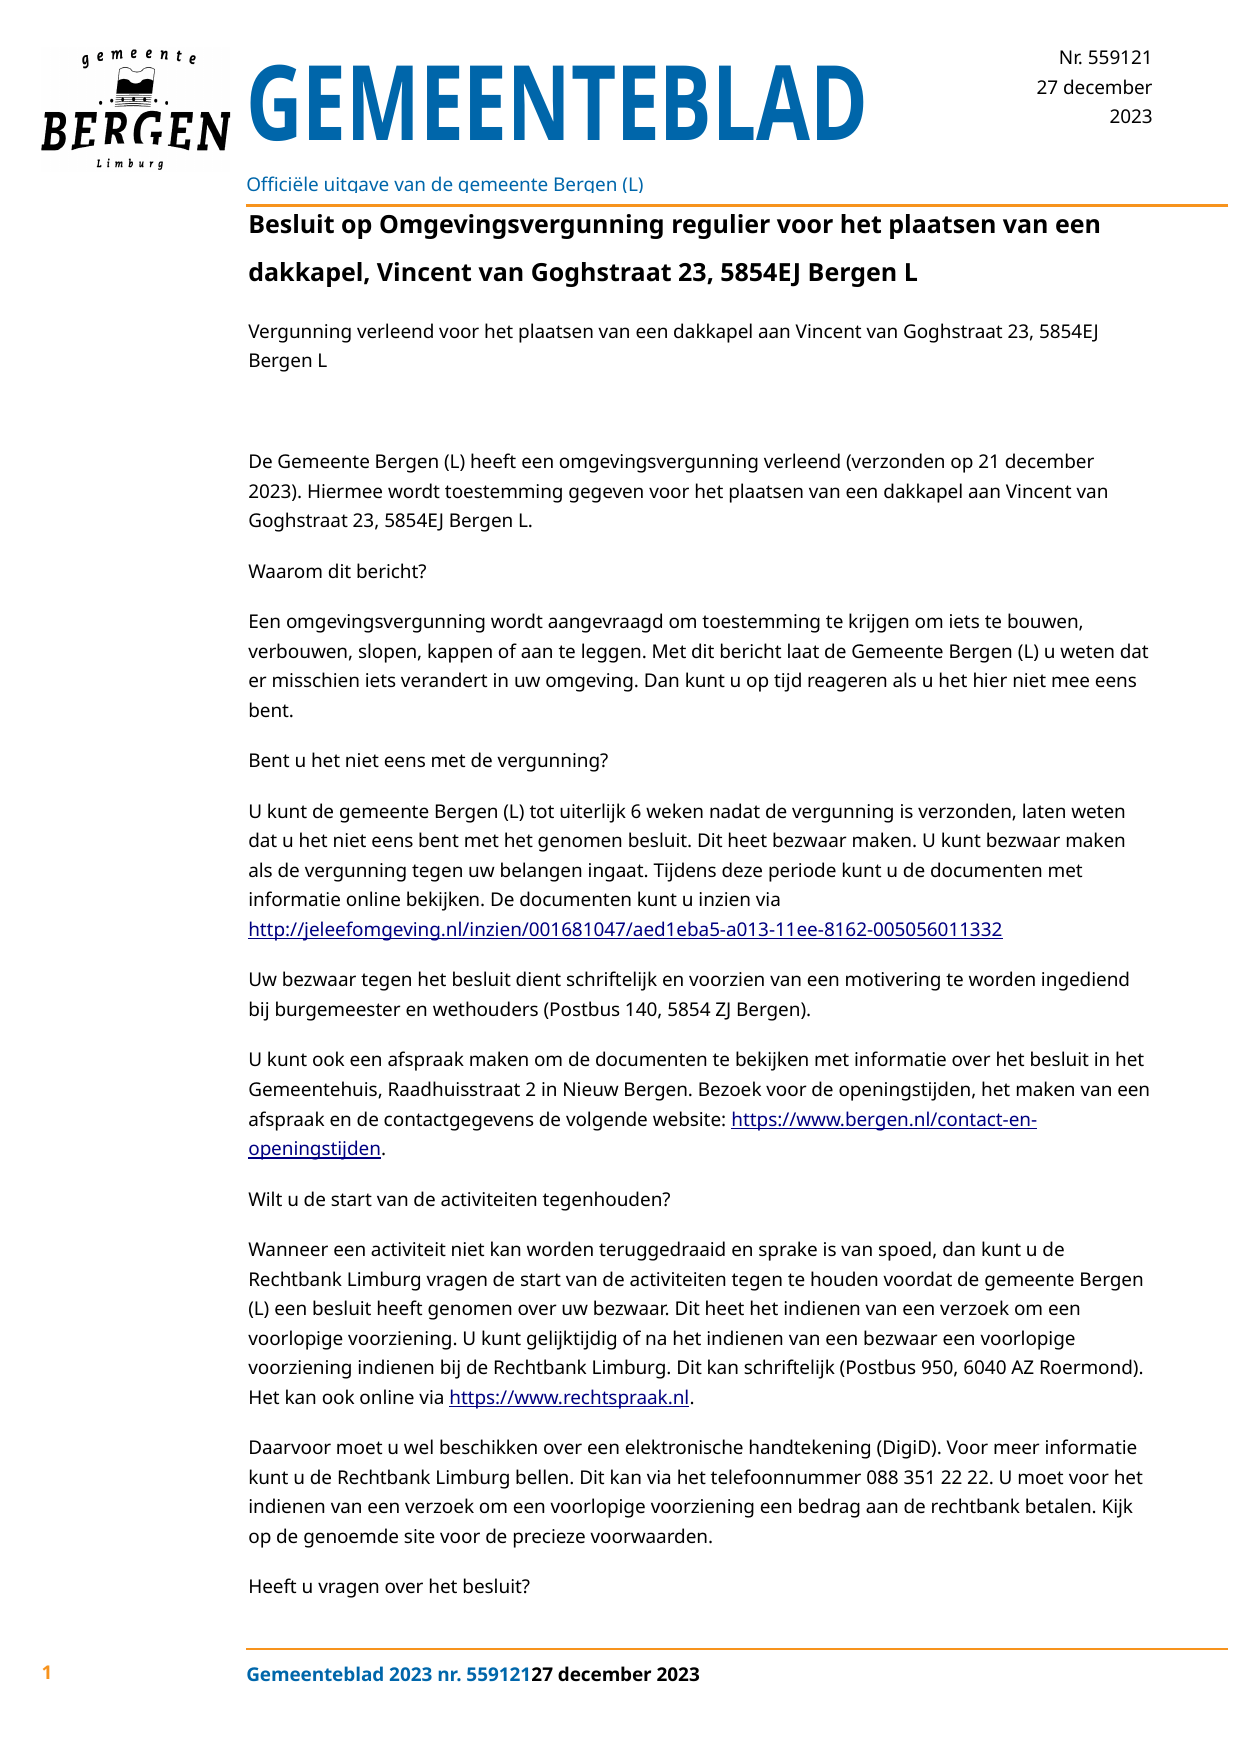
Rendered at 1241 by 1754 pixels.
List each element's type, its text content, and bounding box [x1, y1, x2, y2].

text Bent u het niet eens met de vergunning? [248, 747, 1152, 773]
text Uw bezwaar tegen het besluit dient schriftelijk en voorzien van een motivering te worden ingediend bij burgemeester en wethouders (Postbus 140, 5854 ZJ Bergen). [248, 967, 1152, 1022]
text Daarvoor moet u wel beschikken over een elektronische handtekening (DigiD). Voor meer informatie kunt u de Rechtbank Limburg bellen. Dit kan via het telefoonnummer 088 351 22 22. U moet voor het indienen van een verzoek om een voorlopige voorziening een bedrag aan de rechtbank betalen. Kijk op de genoemde site voor de precieze voorwaarden. [248, 1434, 1152, 1549]
text Vergunning verleend voor het plaatsen van een dakkapel aan Vincent van Goghstraat 23, 5854EJ Bergen L [248, 318, 1152, 373]
picture [41, 47, 231, 172]
text U kunt ook een afspraak maken om de documenten te bekijken met informatie over het besluit in het Gemeentehuis, Raadhuisstraat 2 in Nieuw Bergen. Bezoek voor de openingstijden, het maken van een afspraak en de contactgegevens de volgende website: https://www.bergen.nl/contact-en-openingstijden. [248, 1047, 1152, 1161]
text Heeft u vragen over het besluit? [248, 1574, 1152, 1599]
text Een omgevingsvergunning wordt aangevraagd om toestemming te krijgen om iets te bouwen, verbouwen, slopen, kappen of aan te leggen. Met dit bericht laat de Gemeente Bergen (L) u weten dat er misschien iets verandert in uw omgeving. Dan kunt u op tijd reageren als u het hier niet mee eens bent. [248, 608, 1152, 723]
text Besluit op Omgevingsvergunning regulier voor het plaatsen van een dakkapel, Vincent van Goghstraat 23, 5854EJ Bergen L [248, 207, 1152, 288]
text Wilt u de start van de activiteiten tegenhouden? [248, 1186, 1152, 1212]
text Waarom dit bericht? [248, 558, 1152, 584]
text De Gemeente Bergen (L) heeft een omgevingsvergunning verleend (verzonden op 21 december 2023). Hiermee wordt toestemming gegeven voor het plaatsen van een dakkapel aan Vincent van Goghstraat 23, 5854EJ Bergen L. [248, 448, 1152, 533]
text U kunt de gemeente Bergen (L) tot uiterlijk 6 weken nadat de vergunning is verzonden, laten weten dat u het niet eens bent met het genomen besluit. Dit heet bezwaar maken. U kunt bezwaar maken als de vergunning tegen uw belangen ingaat. Tijdens deze periode kunt u de documenten met informatie online bekijken. De documenten kunt u inzien via http://jeleefomgeving.nl/inzien/001681047/aed1eba5-a013-11ee-8162-005056011332 [248, 798, 1152, 942]
text Wanneer een activiteit niet kan worden teruggedraaid en sprake is van spoed, dan kunt u de Rechtbank Limburg vragen de start van de activiteiten tegen te houden voordat de gemeente Bergen (L) een besluit heeft genomen over uw bezwaar. Dit heet het indienen van een verzoek om een voorlopige voorziening. U kunt gelijktijdig of na het indienen van een bezwaar een voorlopige voorziening indienen bij de Rechtbank Limburg. Dit kan schriftelijk (Postbus 950, 6040 AZ Roermond). Het kan ook online via https://www.rechtspraak.nl. [248, 1236, 1152, 1410]
